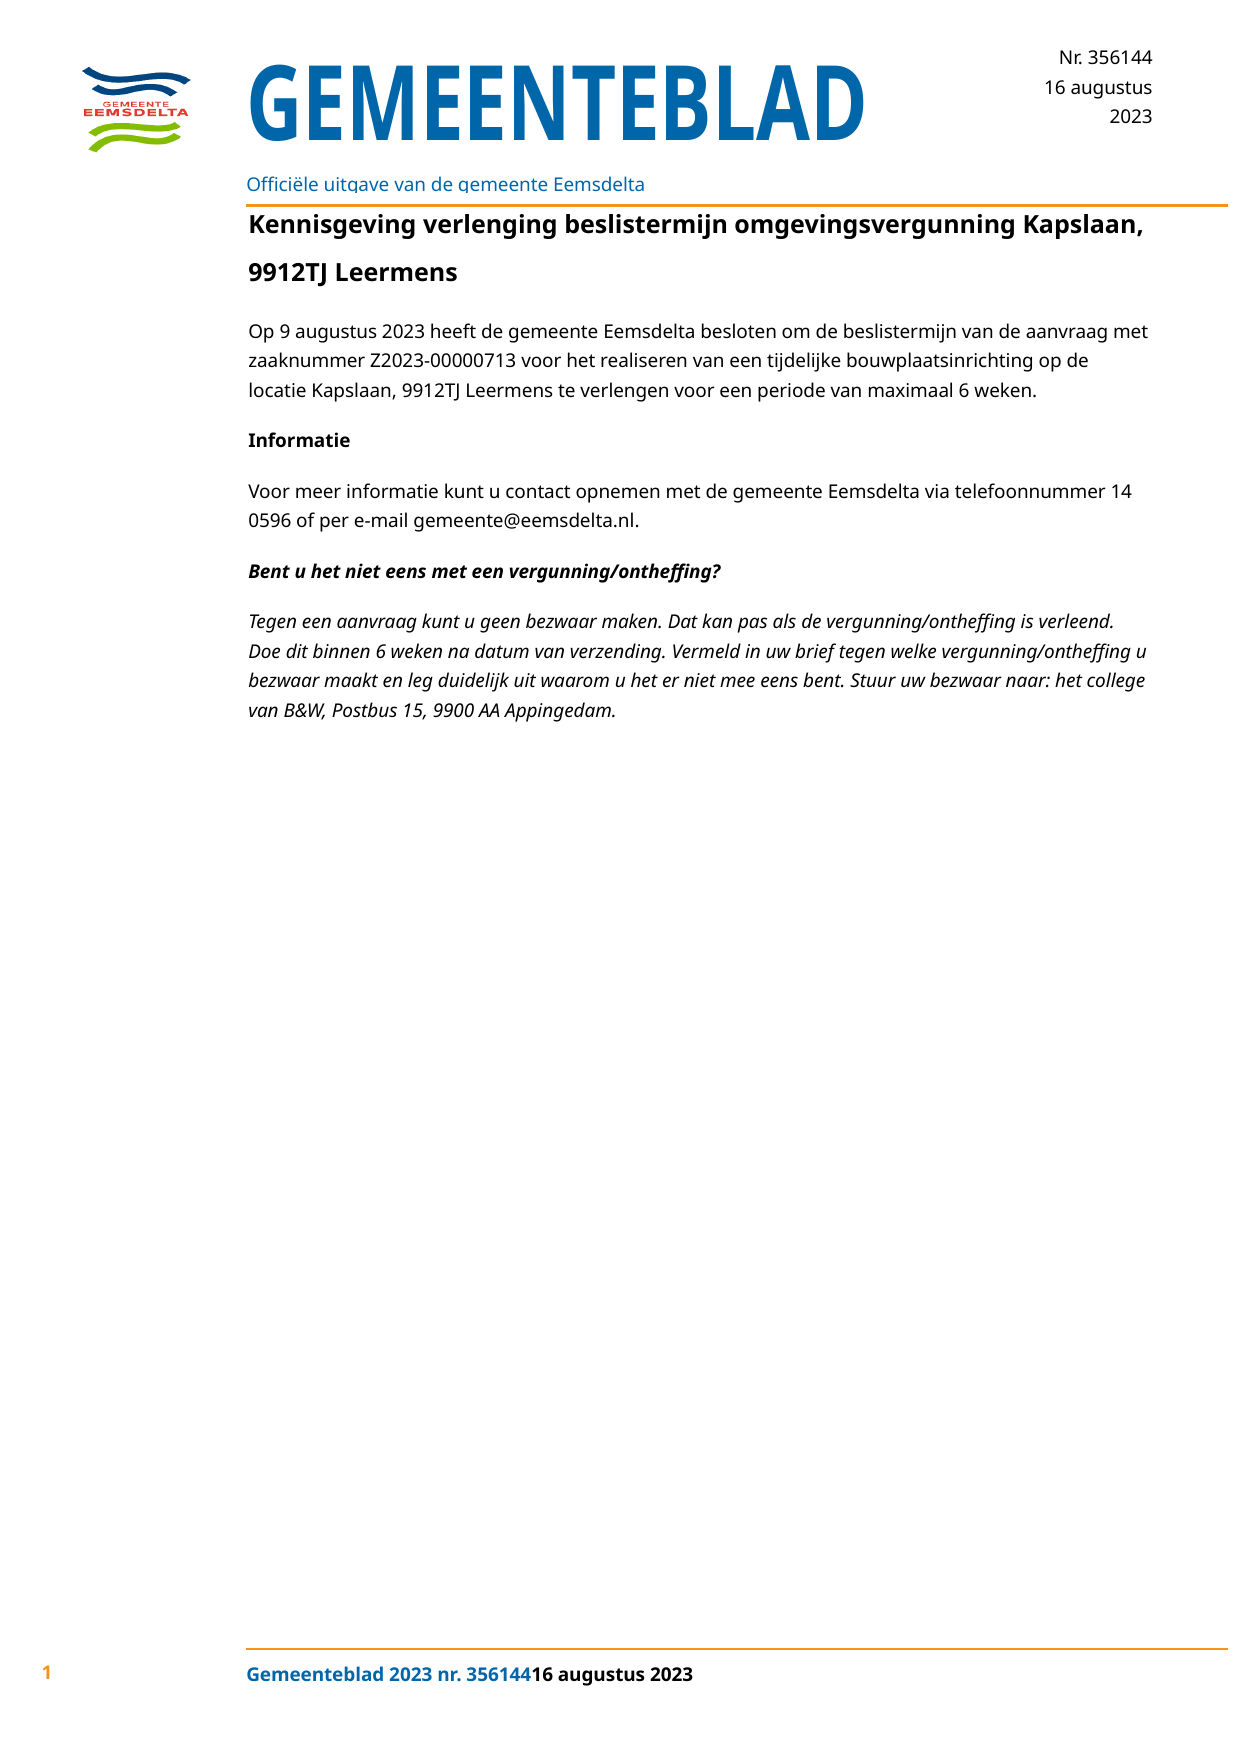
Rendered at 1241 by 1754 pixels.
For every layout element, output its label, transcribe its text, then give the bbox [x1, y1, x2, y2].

text Tegen een aanvraag kunt u geen bezwaar maken. Dat kan pas als de vergunning/ontheffing is verleend. Doe dit binnen 6 weken na datum van verzending. Vermeld in uw brief tegen welke vergunning/ontheffing u bezwaar maakt en leg duidelijk uit waarom u het er niet mee eens bent. Stuur uw bezwaar naar: het college van B&W, Postbus 15, 9900 AA Appingedam. [248, 608, 1152, 723]
text Op 9 augustus 2023 heeft de gemeente Eemsdelta besloten om de beslistermijn van de aanvraag met zaaknummer Z2023-00000713 voor het realiseren van een tijdelijke bouwplaatsinrichting op de locatie Kapslaan, 9912TJ Leermens te verlengen voor een periode van maximaal 6 weken. [248, 318, 1152, 403]
text Informatie [248, 427, 1152, 453]
text Bent u het niet eens met een vergunning/ontheffing? [248, 558, 1152, 584]
picture [41, 47, 231, 172]
text Voor meer informatie kunt u contact opnemen met de gemeente Eemsdelta via telefoonnummer 14 0596 of per e-mail gemeente@eemsdelta.nl. [248, 478, 1152, 533]
text Kennisgeving verlenging beslistermijn omgevingsvergunning Kapslaan, 9912TJ Leermens [248, 207, 1152, 288]
